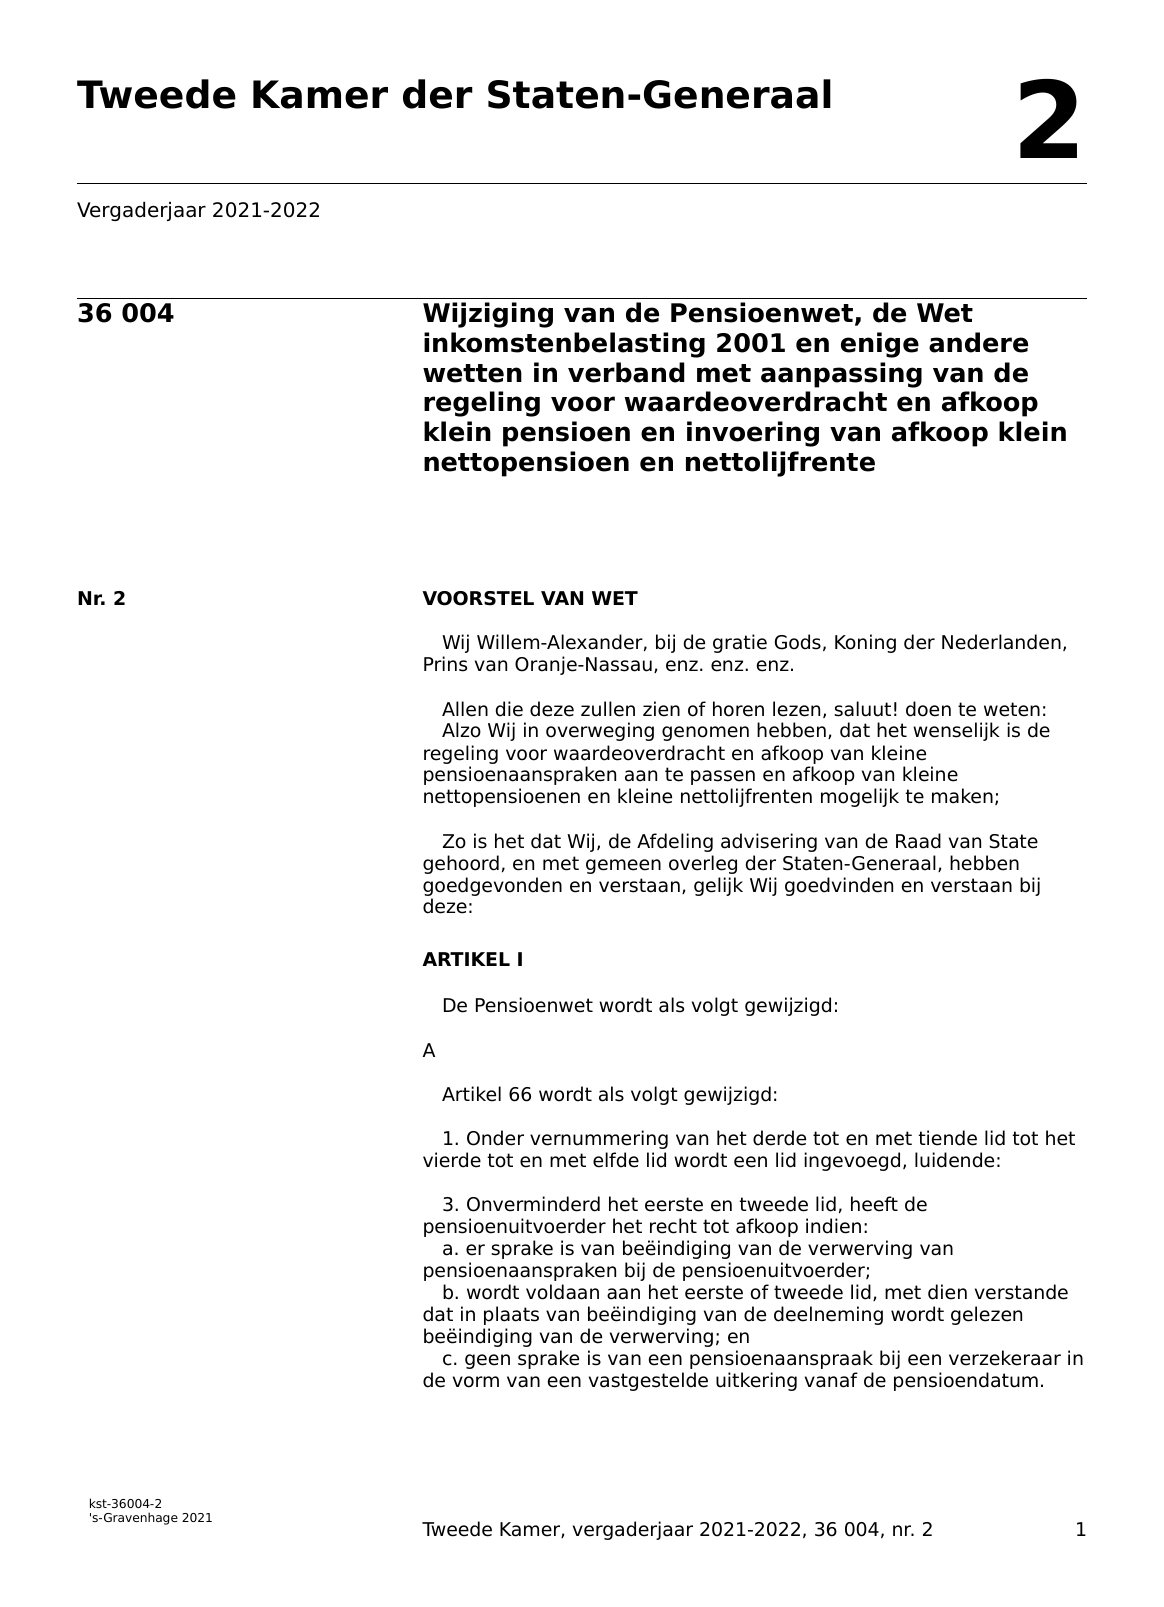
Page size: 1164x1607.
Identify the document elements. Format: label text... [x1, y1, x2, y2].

subtitle Nr. 2 VOORSTEL VAN WET [77, 588, 1087, 610]
text 1. Onder vernummering van het derde tot en met tiende lid tot het vierde tot en met elfde lid wordt een lid ingevoegd, luidende: [422, 1128, 1087, 1172]
text c. geen sprake is van een pensioenaanspraak bij een verzekeraar in de vorm van een vastgestelde uitkering vanaf de pensioendatum. [422, 1348, 1087, 1392]
table_cell Vergaderjaar 2021-2022 [77, 184, 1087, 298]
text Zo is het dat Wij, de Afdeling advisering van de Raad van State gehoord, en met gemeen overleg der Staten-Generaal, hebben goedgevonden en verstaan, gelijk Wij goedvinden en verstaan bij deze: [422, 831, 1087, 918]
text 3. Onverminderd het eerste en tweede lid, heeft de pensioenuitvoerder het recht tot afkoop indien: [422, 1194, 1087, 1238]
text A [422, 1039, 1087, 1062]
text 's-Gravenhage 2021 [88, 1511, 323, 1525]
text Alzo Wij in overweging genomen hebben, dat het wenselijk is de regeling voor waardeoverdracht en afkoop van kleine pensioenaanspraken aan te passen en afkoop van kleine nettopensioenen en kleine nettolijfrenten mogelijk te maken; [422, 720, 1087, 808]
text a. er sprake is van beëindiging van de verwerving van pensioenaanspraken bij de pensioenuitvoerder; [422, 1238, 1087, 1282]
table_header 2 [886, 59, 1087, 183]
table_header Tweede Kamer der Staten-Generaal [77, 59, 886, 183]
text b. wordt voldaan aan het eerste of tweede lid, met dien verstande dat in plaats van beëindiging van de deelneming wordt gelezen beëindiging van de verwerving; en [422, 1282, 1087, 1348]
text De Pensioenwet wordt als volgt gewijzigd: [422, 995, 1087, 1017]
text kst-36004-2 [88, 1497, 323, 1511]
text Artikel 66 wordt als volgt gewijzigd: [422, 1084, 1087, 1106]
subtitle 36 004 Wijziging van de Pensioenwet, de Wet inkomstenbelasting 2001 en enige andere wetten in verband met aanpassing van de regeling voor waardeoverdracht en afkoop klein pensioen en invoering van afkoop klein nettopensioen en nettolijfrente [77, 299, 1087, 477]
text Wij Willem-Alexander, bij de gratie Gods, Koning der Nederlanden, Prins van Oranje-Nassau, enz. enz. enz. [422, 632, 1087, 676]
text Allen die deze zullen zien of horen lezen, saluut! doen te weten: [422, 698, 1087, 720]
subtitle ARTIKEL I [422, 948, 1087, 970]
